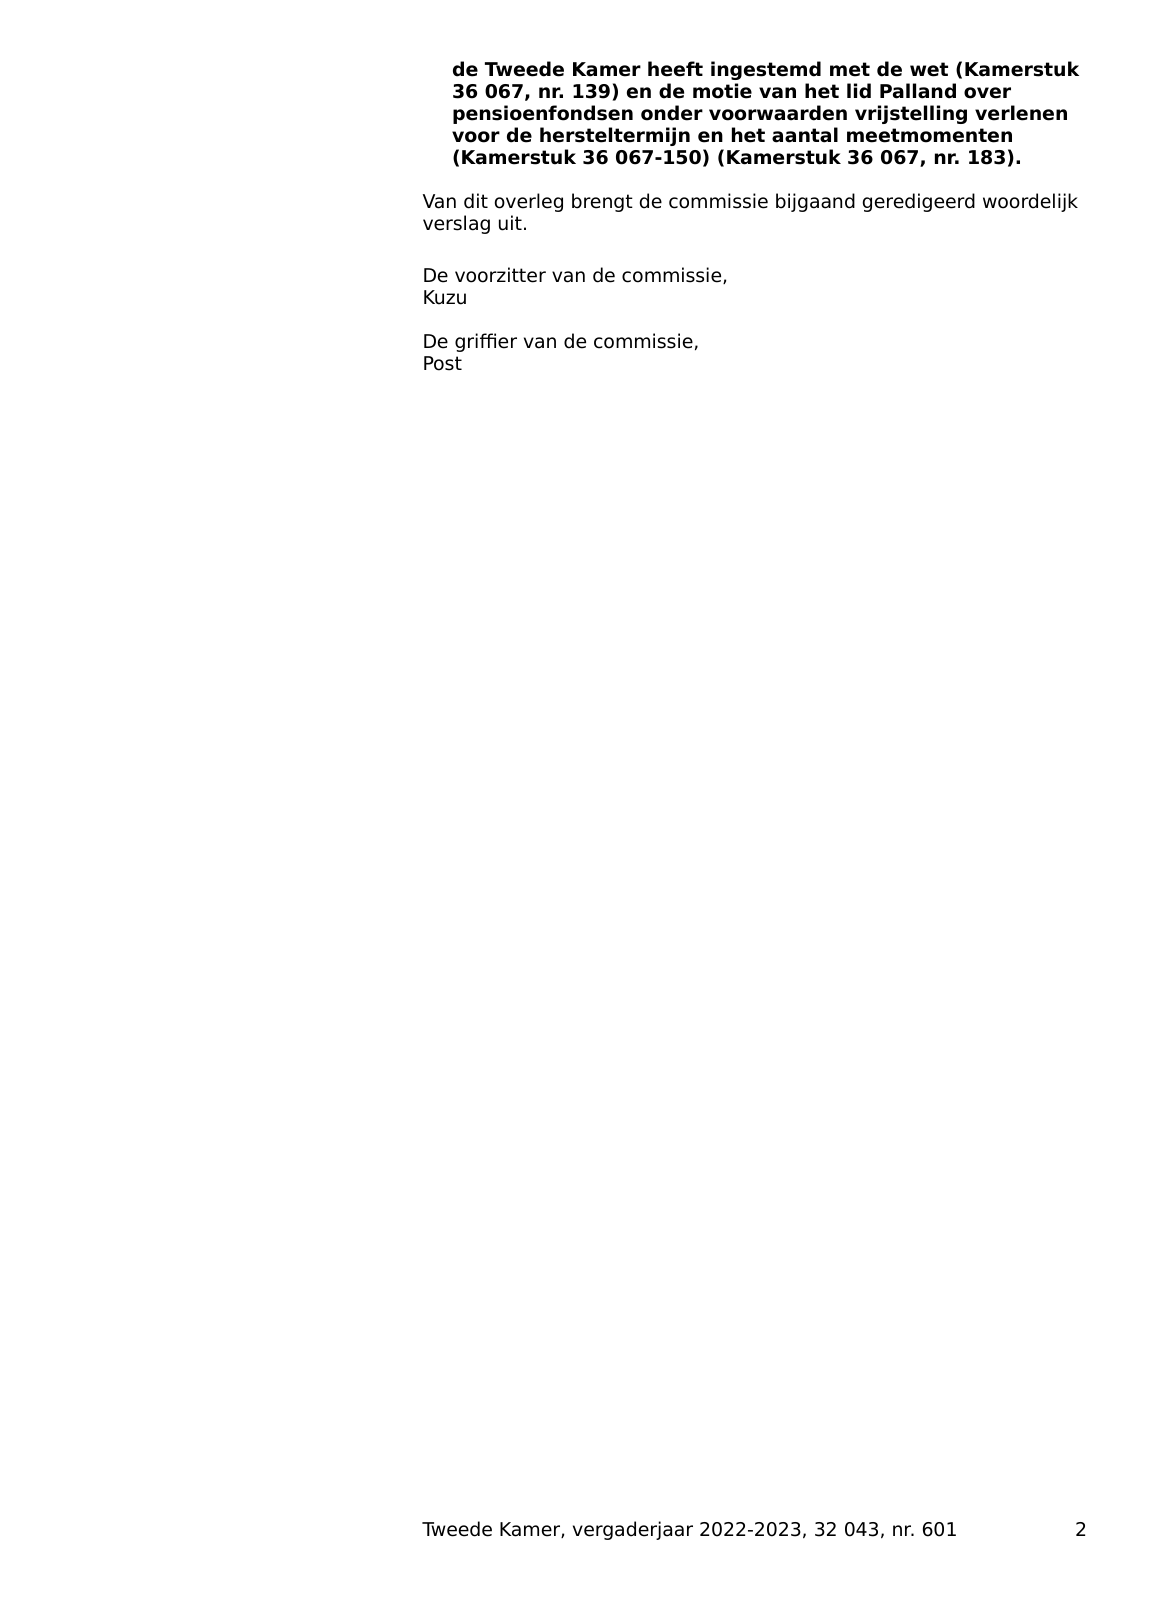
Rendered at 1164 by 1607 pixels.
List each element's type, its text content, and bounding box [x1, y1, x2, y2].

text De voorzitter van de commissie, Kuzu [422, 265, 1087, 309]
text Van dit overleg brengt de commissie bijgaand geredigeerd woordelijk verslag uit. [422, 191, 1087, 235]
text De griffier van de commissie, Post [422, 331, 1087, 375]
text de Tweede Kamer heeft ingestemd met de wet (Kamerstuk 36 067, nr. 139) en de motie van het lid Palland over pensioenfondsen onder voorwaarden vrijstelling verlenen voor de hersteltermijn en het aantal meetmomenten (Kamerstuk 36 067-150) (Kamerstuk 36 067, nr. 183). [422, 59, 1087, 169]
